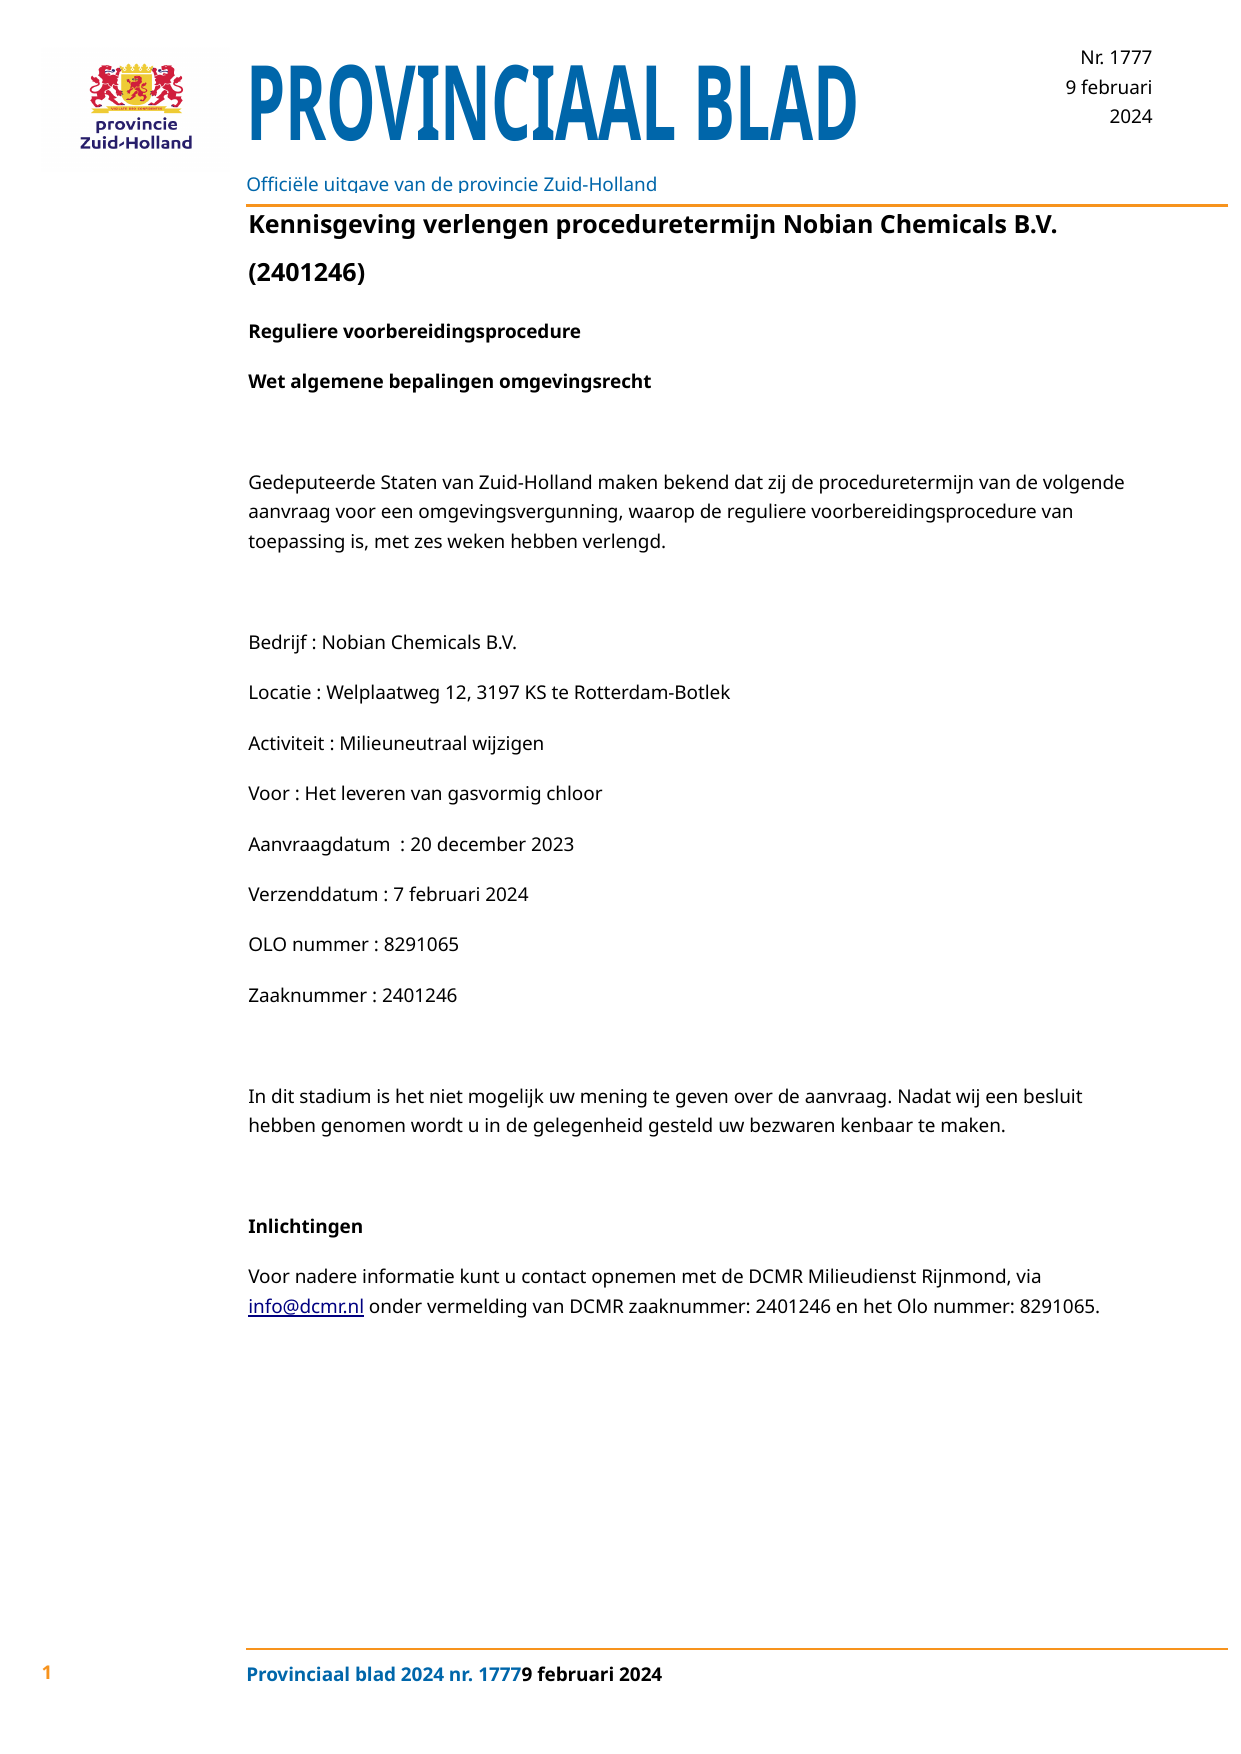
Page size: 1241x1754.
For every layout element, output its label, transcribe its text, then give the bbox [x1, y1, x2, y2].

text Activiteit : Milieuneutraal wijzigen [248, 730, 1152, 756]
text Verzenddatum : 7 februari 2024 [248, 881, 1152, 907]
text Inlichtingen [248, 1213, 1152, 1239]
text Kennisgeving verlengen proceduretermijn Nobian Chemicals B.V. (2401246) [248, 207, 1152, 288]
text Voor nadere informatie kunt u contact opnemen met de DCMR Milieudienst Rijnmond, via info@dcmr.nl onder vermelding van DCMR zaaknummer: 2401246 en het Olo nummer: 8291065. [248, 1264, 1152, 1319]
text Reguliere voorbereidingsprocedure [248, 318, 1152, 344]
text Locatie : Welplaatweg 12, 3197 KS te Rotterdam-Botlek [248, 679, 1152, 705]
text Zaaknummer : 2401246 [248, 982, 1152, 1008]
text OLO nummer : 8291065 [248, 932, 1152, 957]
picture [41, 47, 231, 172]
text Wet algemene bepalingen omgevingsrecht [248, 368, 1152, 394]
text In dit stadium is het niet mogelijk uw mening te geven over de aanvraag. Nadat wij een besluit hebben genomen wordt u in de gelegenheid gesteld uw bezwaren kenbaar te maken. [248, 1083, 1152, 1138]
text Bedrijf : Nobian Chemicals B.V. [248, 629, 1152, 655]
text Voor : Het leveren van gasvormig chloor [248, 780, 1152, 806]
text Aanvraagdatum : 20 december 2023 [248, 831, 1152, 857]
text Gedeputeerde Staten van Zuid-Holland maken bekend dat zij de proceduretermijn van de volgende aanvraag voor een omgevingsvergunning, waarop de reguliere voorbereidingsprocedure van toepassing is, met zes weken hebben verlengd. [248, 469, 1152, 554]
